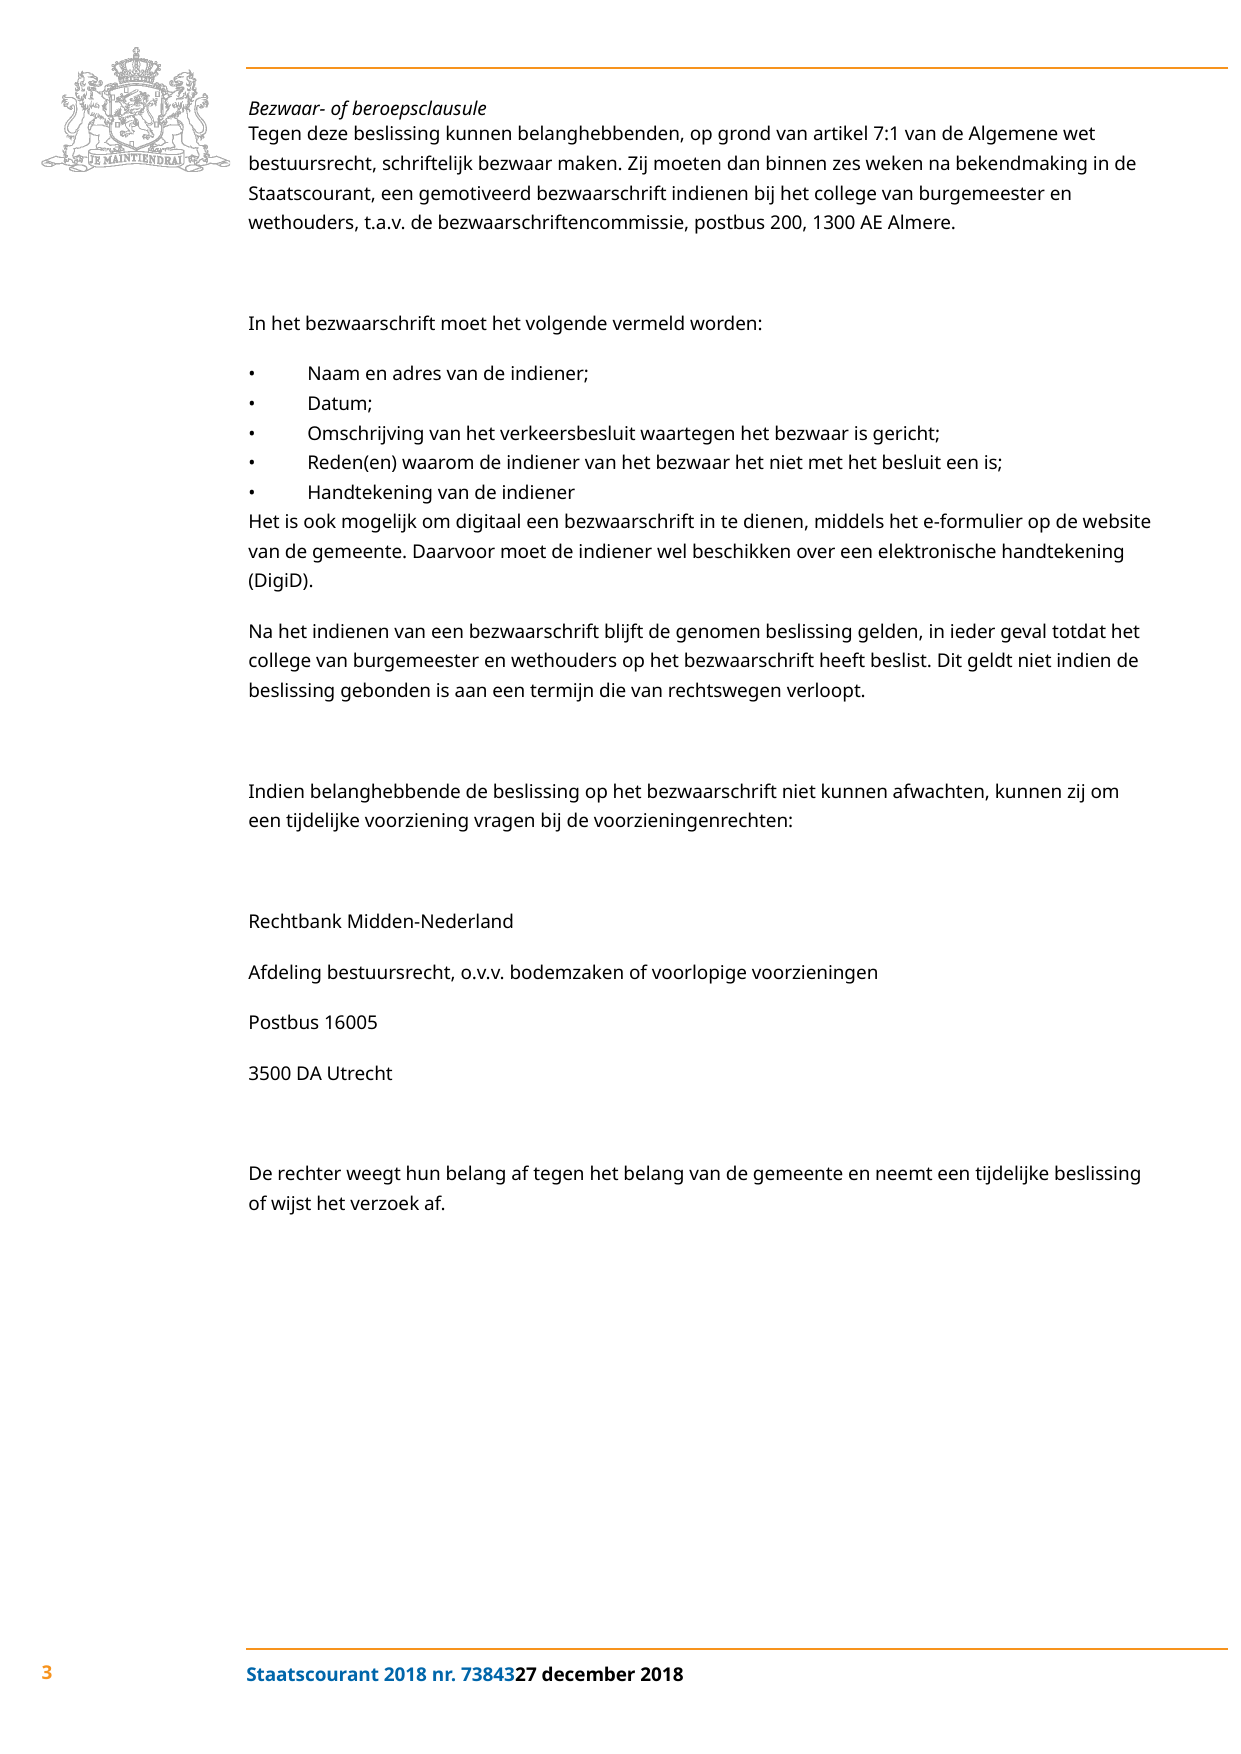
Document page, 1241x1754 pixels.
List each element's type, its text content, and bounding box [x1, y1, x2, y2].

list Reden(en) waarom de indiener van het bezwaar het niet met het besluit een is; [248, 449, 1152, 475]
text De rechter weegt hun belang af tegen het belang van de gemeente en neemt een tijdelijke beslissing of wijst het verzoek af. [248, 1161, 1152, 1216]
text 3500 DA Utrecht [248, 1060, 1152, 1085]
text Tegen deze beslissing kunnen belanghebbenden, op grond van artikel 7:1 van de Algemene wet bestuursrecht, schriftelijk bezwaar maken. Zij moeten dan binnen zes weken na bekendmaking in de Staatscourant, een gemotiveerd bezwaarschrift indienen bij het college van burgemeester en wethouders, t.a.v. de bezwaarschriftencommissie, postbus 200, 1300 AE Almere. [248, 121, 1152, 235]
list Naam en adres van de indiener; [248, 361, 1152, 386]
list Omschrijving van het verkeersbesluit waartegen het bezwaar is gericht; [248, 420, 1152, 445]
text Indien belanghebbende de beslissing op het bezwaarschrift niet kunnen afwachten, kunnen zij om een tijdelijke voorziening vragen bij de voorzieningenrechten: [248, 778, 1152, 833]
picture [41, 47, 231, 172]
text Na het indienen van een bezwaarschrift blijft de genomen beslissing gelden, in ieder geval totdat het college van burgemeester en wethouders op het bezwaarschrift heeft beslist. Dit geldt niet indien de beslissing gebonden is aan een termijn die van rechtswegen verloopt. [248, 618, 1152, 703]
text Het is ook mogelijk om digitaal een bezwaarschrift in te dienen, middels het e-formulier op de website van de gemeente. Daarvoor moet de indiener wel beschikken over een elektronische handtekening (DigiD). [248, 508, 1152, 593]
list Handtekening van de indiener [248, 479, 1152, 504]
text Postbus 16005 [248, 1009, 1152, 1035]
text Bezwaar- of beroepsclausule [248, 95, 1152, 121]
text Rechtbank Midden-Nederland [248, 908, 1152, 934]
list Datum; [248, 390, 1152, 416]
text Afdeling bestuursrecht, o.v.v. bodemzaken of voorlopige voorzieningen [248, 959, 1152, 984]
text In het bezwaarschrift moet het volgende vermeld worden: [248, 310, 1152, 336]
